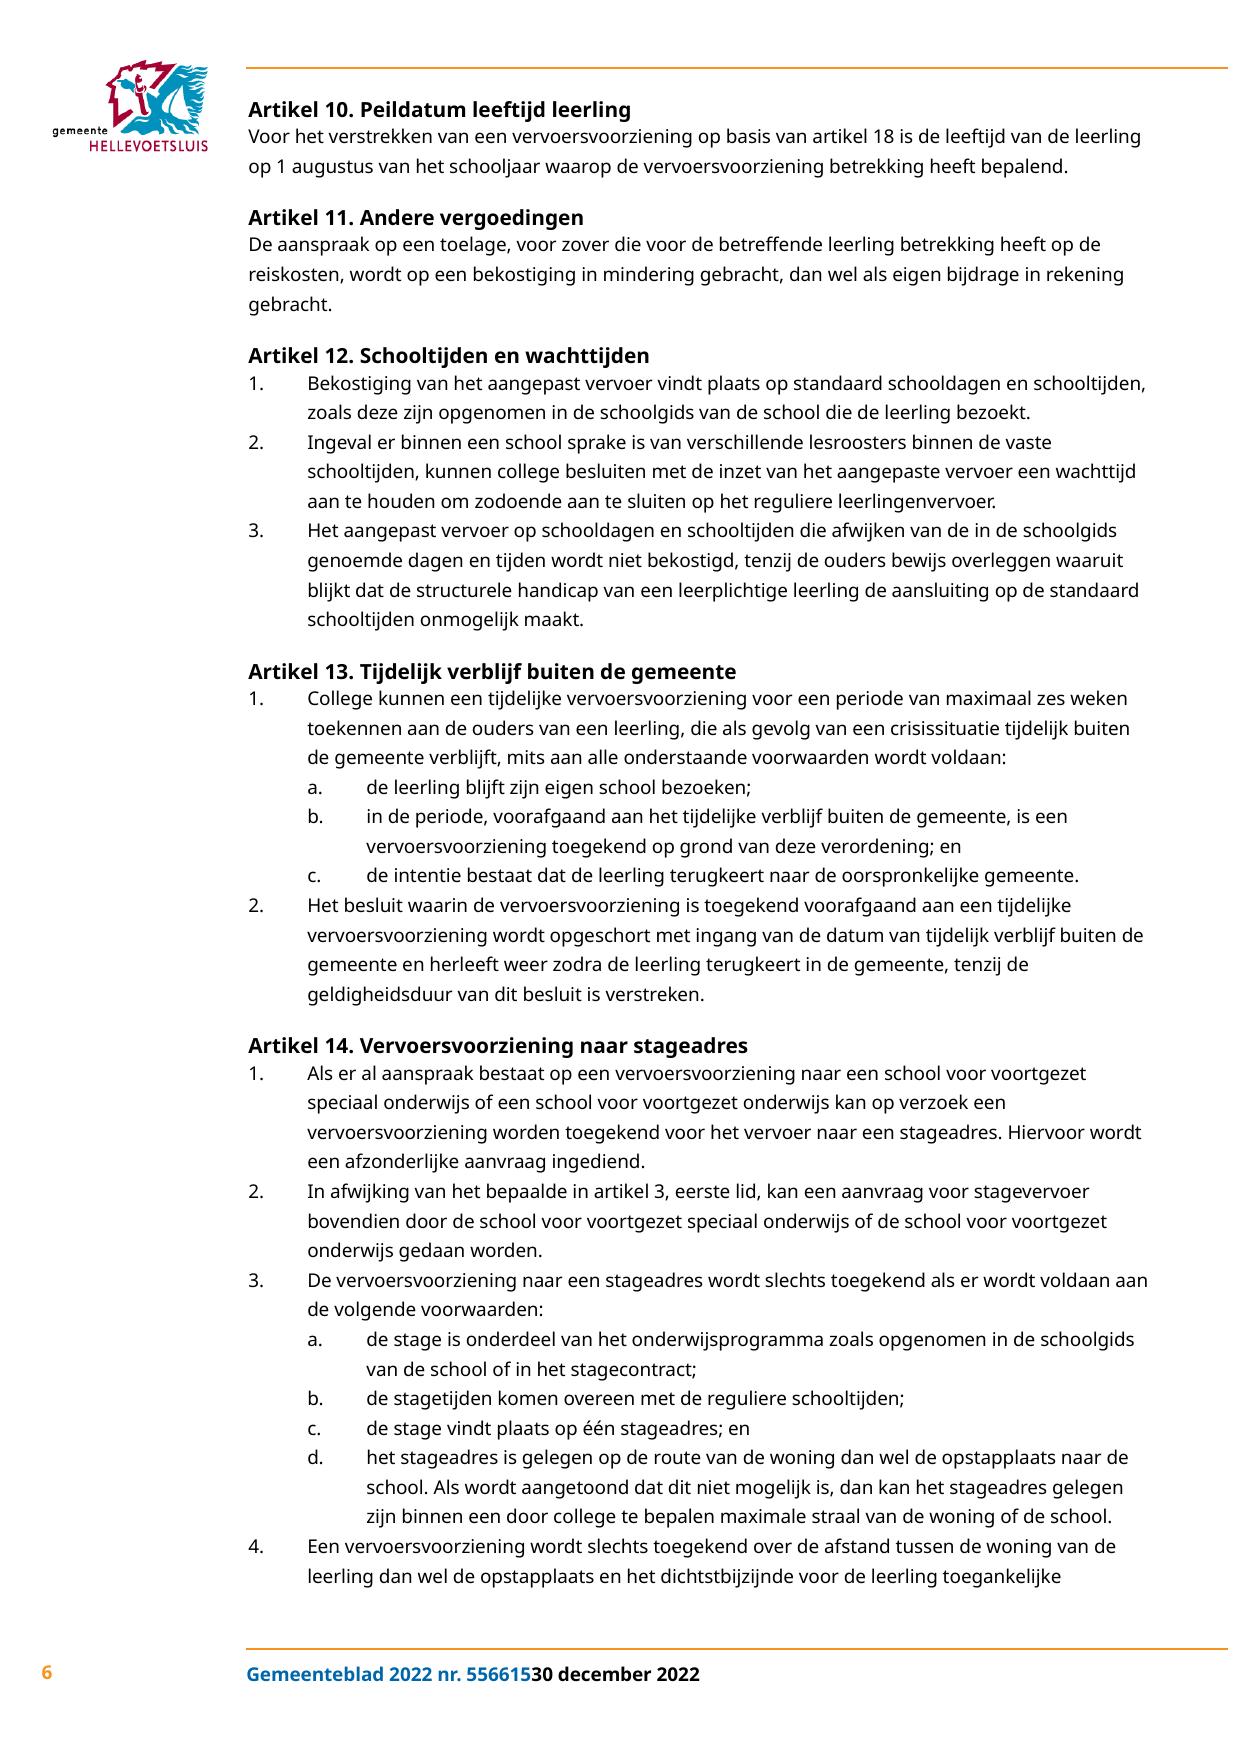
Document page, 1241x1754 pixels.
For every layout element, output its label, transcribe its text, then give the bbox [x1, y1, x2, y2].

list het stageadres is gelegen op de route van de woning dan wel de opstapplaats naar de school. Als wordt aangetoond dat dit niet mogelijk is, dan kan het stageadres gelegen zijn binnen een door college te bepalen maximale straal van de woning of de school. [307, 1444, 1152, 1529]
list de stage is onderdeel van het onderwijsprogramma zoals opgenomen in de schoolgids van de school of in het stagecontract; [307, 1326, 1152, 1381]
text Artikel 14. Vervoersvoorziening naar stageadres [248, 1031, 1152, 1060]
text De aanspraak op een toelage, voor zover die voor de betreffende leerling betrekking heeft op de reiskosten, wordt op een bekostiging in mindering gebracht, dan wel als eigen bijdrage in rekening gebracht. [248, 232, 1152, 317]
list Ingeval er binnen een school sprake is van verschillende lesroosters binnen de vaste schooltijden, kunnen college besluiten met de inzet van het aangepaste vervoer een wachttijd aan te houden om zodoende aan te sluiten op het reguliere leerlingenvervoer. [248, 429, 1152, 514]
list De vervoersvoorziening naar een stageadres wordt slechts toegekend als er wordt voldaan aan de volgende voorwaarden: [248, 1267, 1152, 1322]
list in de periode, voorafgaand aan het tijdelijke verblijf buiten de gemeente, is een vervoersvoorziening toegekend op grond van deze verordening; en [307, 803, 1152, 859]
picture [41, 47, 231, 172]
list de stagetijden komen overeen met de reguliere schooltijden; [307, 1385, 1152, 1411]
list Als er al aanspraak bestaat op een vervoersvoorziening naar een school voor voortgezet speciaal onderwijs of een school voor voortgezet onderwijs kan op verzoek een vervoersvoorziening worden toegekend voor het vervoer naar een stageadres. Hiervoor wordt een afzonderlijke aanvraag ingediend. [248, 1060, 1152, 1174]
text Artikel 12. Schooltijden en wachttijden [248, 341, 1152, 370]
list College kunnen een tijdelijke vervoersvoorziening voor een periode van maximaal zes weken toekennen aan de ouders van een leerling, die als gevolg van een crisissituatie tijdelijk buiten de gemeente verblijft, mits aan alle onderstaande voorwaarden wordt voldaan: [248, 685, 1152, 770]
list de stage vindt plaats op één stageadres; en [307, 1415, 1152, 1441]
list In afwijking van het bepaalde in artikel 3, eerste lid, kan een aanvraag voor stagevervoer bovendien door de school voor voortgezet speciaal onderwijs of de school voor voortgezet onderwijs gedaan worden. [248, 1178, 1152, 1263]
text Artikel 13. Tijdelijk verblijf buiten de gemeente [248, 657, 1152, 685]
text Voor het verstrekken van een vervoersvoorziening op basis van artikel 18 is de leeftijd van de leerling op 1 augustus van het schooljaar waarop de vervoersvoorziening betrekking heeft bepalend. [248, 123, 1152, 178]
text Artikel 11. Andere vergoedingen [248, 203, 1152, 232]
list de leerling blijft zijn eigen school bezoeken; [307, 774, 1152, 800]
list de intentie bestaat dat de leerling terugkeert naar de oorspronkelijke gemeente. [307, 863, 1152, 888]
list Een vervoersvoorziening wordt slechts toegekend over de afstand tussen de woning van de leerling dan wel de opstapplaats en het dichtstbijzijnde voor de leerling toegankelijke [248, 1533, 1152, 1588]
list Bekostiging van het aangepast vervoer vindt plaats op standaard schooldagen en schooltijden, zoals deze zijn opgenomen in de schoolgids van de school die de leerling bezoekt. [248, 370, 1152, 425]
list Het besluit waarin de vervoersvoorziening is toegekend voorafgaand aan een tijdelijke vervoersvoorziening wordt opgeschort met ingang van de datum van tijdelijk verblijf buiten de gemeente en herleeft weer zodra de leerling terugkeert in de gemeente, tenzij de geldigheidsduur van dit besluit is verstreken. [248, 892, 1152, 1007]
list Het aangepast vervoer op schooldagen en schooltijden die afwijken van de in de schoolgids genoemde dagen en tijden wordt niet bekostigd, tenzij de ouders bewijs overleggen waaruit blijkt dat de structurele handicap van een leerplichtige leerling de aansluiting op de standaard schooltijden onmogelijk maakt. [248, 518, 1152, 632]
text Artikel 10. Peildatum leeftijd leerling [248, 95, 1152, 123]
